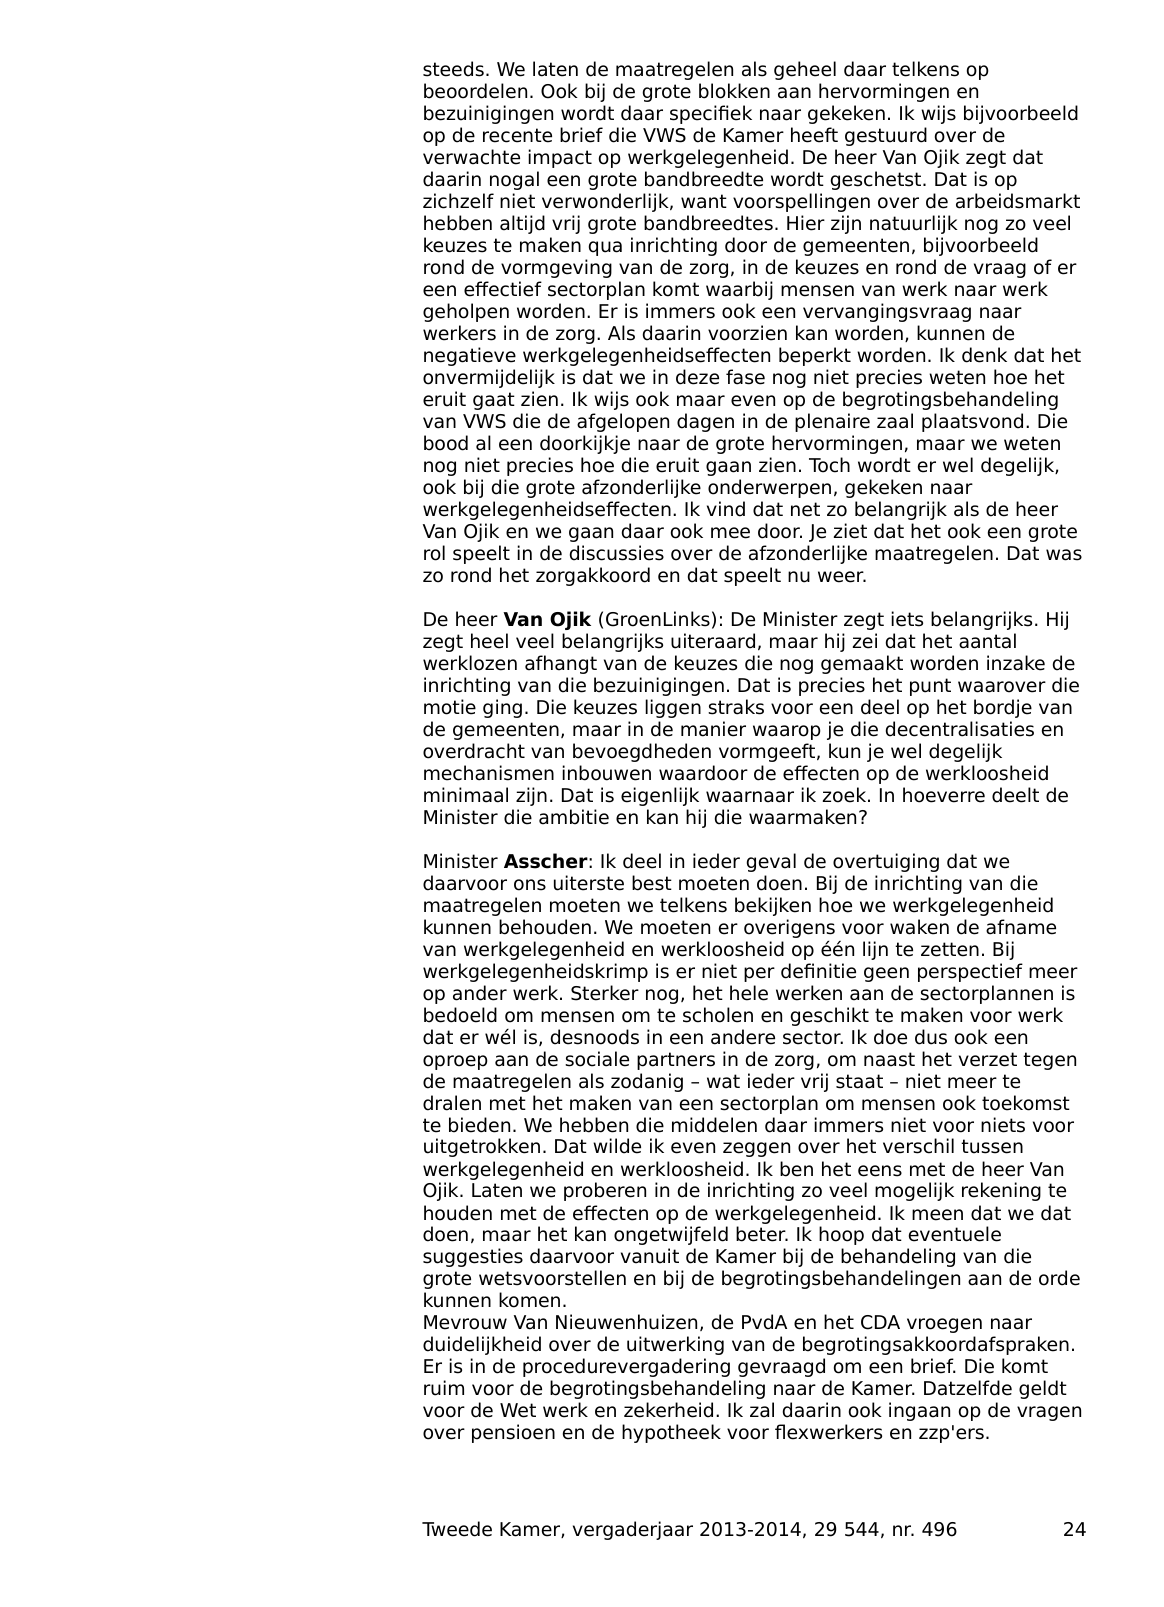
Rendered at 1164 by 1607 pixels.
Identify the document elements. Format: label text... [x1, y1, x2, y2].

text Mevrouw Van Nieuwenhuizen, de PvdA en het CDA vroegen naar duidelijkheid over de uitwerking van de begrotingsakkoordafspraken. Er is in de procedurevergadering gevraagd om een brief. Die komt ruim voor de begrotingsbehandeling naar de Kamer. Datzelfde geldt voor de Wet werk en zekerheid. Ik zal daarin ook ingaan op de vragen over pensioen en de hypotheek voor flexwerkers en zzp'ers. [422, 1312, 1087, 1444]
text Minister Asscher: Ik deel in ieder geval de overtuiging dat we daarvoor ons uiterste best moeten doen. Bij de inrichting van die maatregelen moeten we telkens bekijken hoe we werkgelegenheid kunnen behouden. We moeten er overigens voor waken de afname van werkgelegenheid en werkloosheid op één lijn te zetten. Bij werkgelegenheidskrimp is er niet per definitie geen perspectief meer op ander werk. Sterker nog, het hele werken aan de sectorplannen is bedoeld om mensen om te scholen en geschikt te maken voor werk dat er wél is, desnoods in een andere sector. Ik doe dus ook een oproep aan de sociale partners in de zorg, om naast het verzet tegen de maatregelen als zodanig – wat ieder vrij staat – niet meer te dralen met het maken van een sectorplan om mensen ook toekomst te bieden. We hebben die middelen daar immers niet voor niets voor uitgetrokken. Dat wilde ik even zeggen over het verschil tussen werkgelegenheid en werkloosheid. Ik ben het eens met de heer Van Ojik. Laten we proberen in de inrichting zo veel mogelijk rekening te houden met de effecten op de werkgelegenheid. Ik meen dat we dat doen, maar het kan ongetwijfeld beter. Ik hoop dat eventuele suggesties daarvoor vanuit de Kamer bij de behandeling van die grote wetsvoorstellen en bij de begrotingsbehandelingen aan de orde kunnen komen. [422, 851, 1087, 1312]
text De heer Van Ojik (GroenLinks): De Minister zegt iets belangrijks. Hij zegt heel veel belangrijks uiteraard, maar hij zei dat het aantal werklozen afhangt van de keuzes die nog gemaakt worden inzake de inrichting van die bezuinigingen. Dat is precies het punt waarover die motie ging. Die keuzes liggen straks voor een deel op het bordje van de gemeenten, maar in de manier waarop je die decentralisaties en overdracht van bevoegdheden vormgeeft, kun je wel degelijk mechanismen inbouwen waardoor de effecten op de werkloosheid minimaal zijn. Dat is eigenlijk waarnaar ik zoek. In hoeverre deelt de Minister die ambitie en kan hij die waarmaken? [422, 609, 1087, 828]
text steeds. We laten de maatregelen als geheel daar telkens op beoordelen. Ook bij de grote blokken aan hervormingen en bezuinigingen wordt daar specifiek naar gekeken. Ik wijs bijvoorbeeld op de recente brief die VWS de Kamer heeft gestuurd over de verwachte impact op werkgelegenheid. De heer Van Ojik zegt dat daarin nogal een grote bandbreedte wordt geschetst. Dat is op zichzelf niet verwonderlijk, want voorspellingen over de arbeidsmarkt hebben altijd vrij grote bandbreedtes. Hier zijn natuurlijk nog zo veel keuzes te maken qua inrichting door de gemeenten, bijvoorbeeld rond de vormgeving van de zorg, in de keuzes en rond de vraag of er een effectief sectorplan komt waarbij mensen van werk naar werk geholpen worden. Er is immers ook een vervangingsvraag naar werkers in de zorg. Als daarin voorzien kan worden, kunnen de negatieve werkgelegenheidseffecten beperkt worden. Ik denk dat het onvermijdelijk is dat we in deze fase nog niet precies weten hoe het eruit gaat zien. Ik wijs ook maar even op de begrotingsbehandeling van VWS die de afgelopen dagen in de plenaire zaal plaatsvond. Die bood al een doorkijkje naar de grote hervormingen, maar we weten nog niet precies hoe die eruit gaan zien. Toch wordt er wel degelijk, ook bij die grote afzonderlijke onderwerpen, gekeken naar werkgelegenheidseffecten. Ik vind dat net zo belangrijk als de heer Van Ojik en we gaan daar ook mee door. Je ziet dat het ook een grote rol speelt in de discussies over de afzonderlijke maatregelen. Dat was zo rond het zorgakkoord en dat speelt nu weer. [422, 59, 1087, 587]
